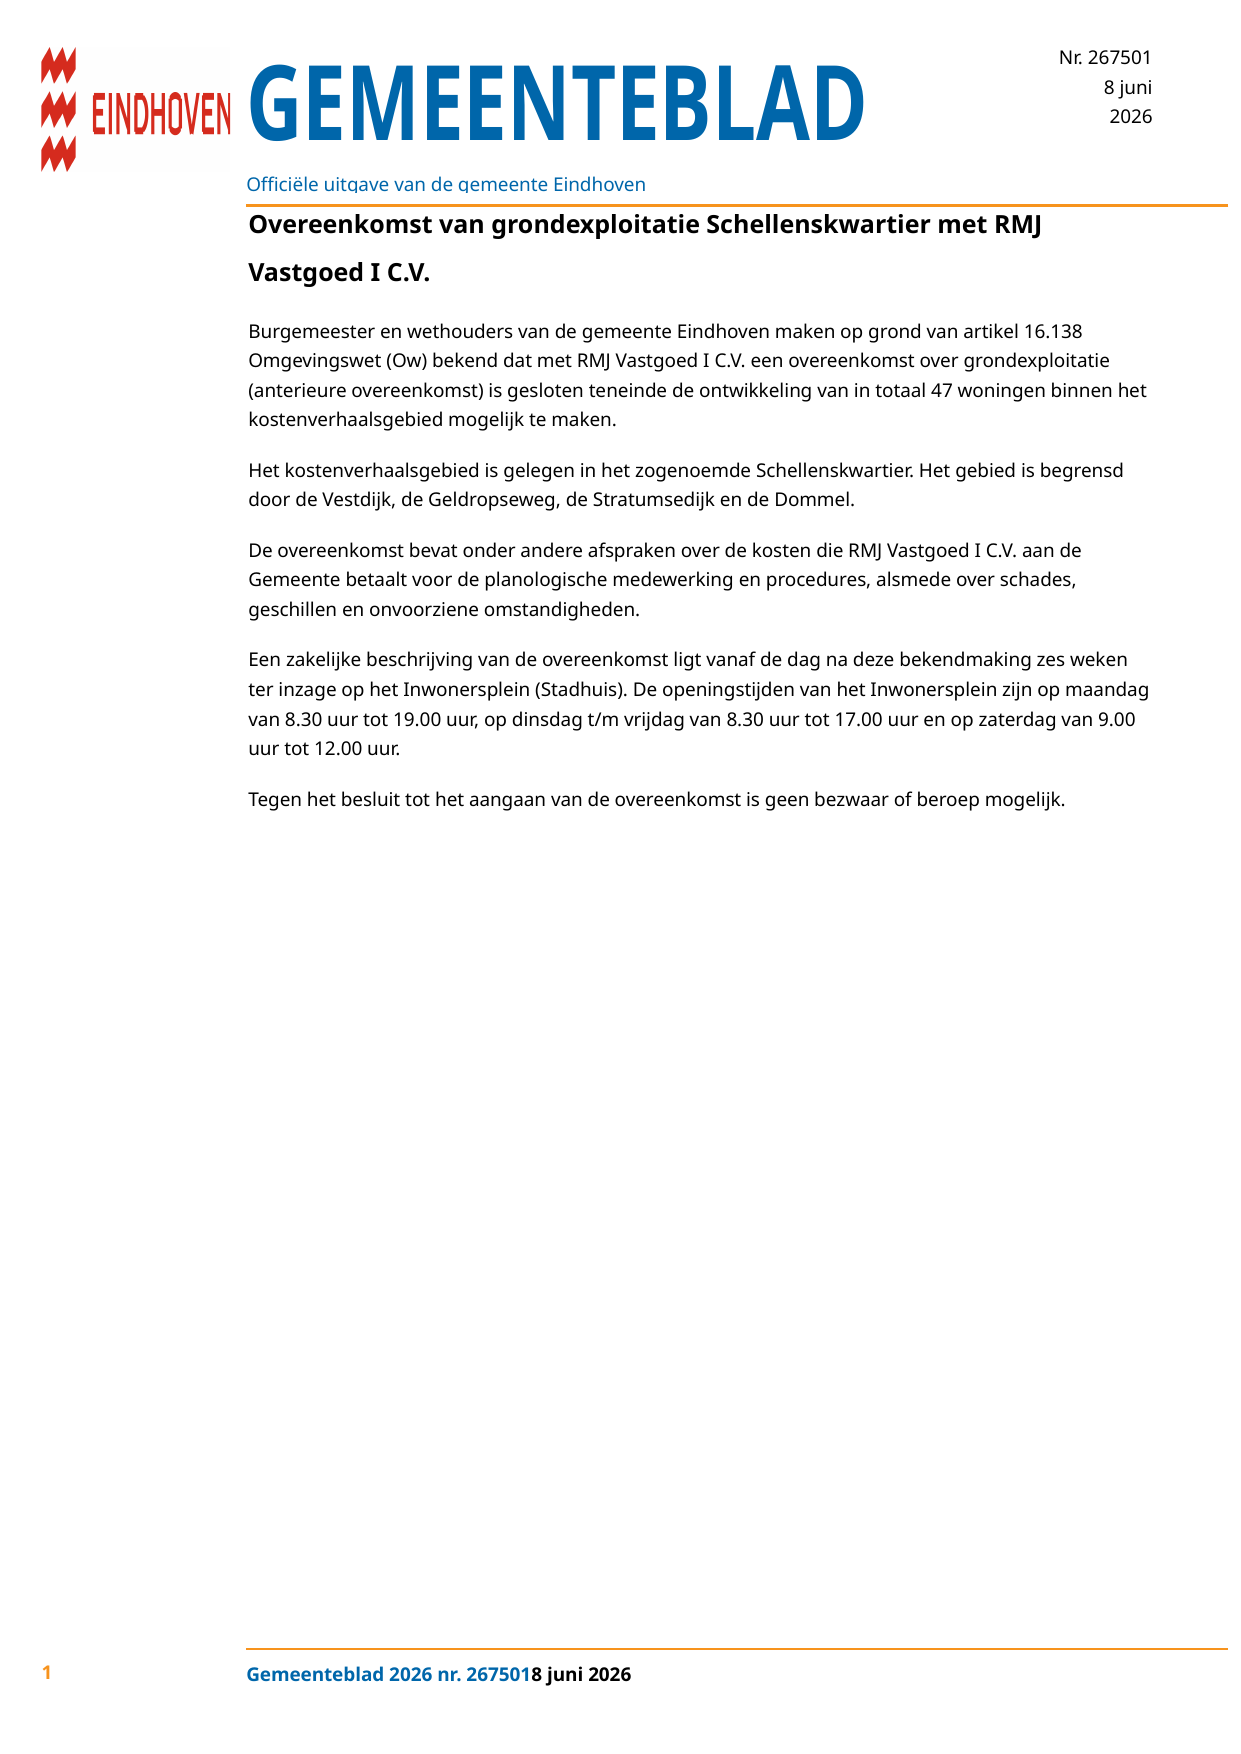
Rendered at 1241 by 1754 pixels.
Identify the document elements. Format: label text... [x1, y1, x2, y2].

text De overeenkomst bevat onder andere afspraken over de kosten die RMJ Vastgoed I C.V. aan de Gemeente betaalt voor de planologische medewerking en procedures, alsmede over schades, geschillen en onvoorziene omstandigheden. [248, 537, 1152, 622]
text Overeenkomst van grondexploitatie Schellenskwartier met RMJ Vastgoed I C.V. [248, 207, 1152, 288]
text Tegen het besluit tot het aangaan van de overeenkomst is geen bezwaar of beroep mogelijk. [248, 786, 1152, 812]
text Een zakelijke beschrijving van de overeenkomst ligt vanaf de dag na deze bekendmaking zes weken ter inzage op het Inwonersplein (Stadhuis). De openingstijden van het Inwonersplein zijn op maandag van 8.30 uur tot 19.00 uur, op dinsdag t/m vrijdag van 8.30 uur tot 17.00 uur en op zaterdag van 9.00 uur tot 12.00 uur. [248, 647, 1152, 761]
text Burgemeester en wethouders van de gemeente Eindhoven maken op grond van artikel 16.138 Omgevingswet (Ow) bekend dat met RMJ Vastgoed I C.V. een overeenkomst over grondexploitatie (anterieure overeenkomst) is gesloten teneinde de ontwikkeling van in totaal 47 woningen binnen het kostenverhaalsgebied mogelijk te maken. [248, 318, 1152, 432]
text Het kostenverhaalsgebied is gelegen in het zogenoemde Schellenskwartier. Het gebied is begrensd door de Vestdijk, de Geldropseweg, de Stratumsedijk en de Dommel. [248, 457, 1152, 512]
picture [41, 47, 231, 172]
